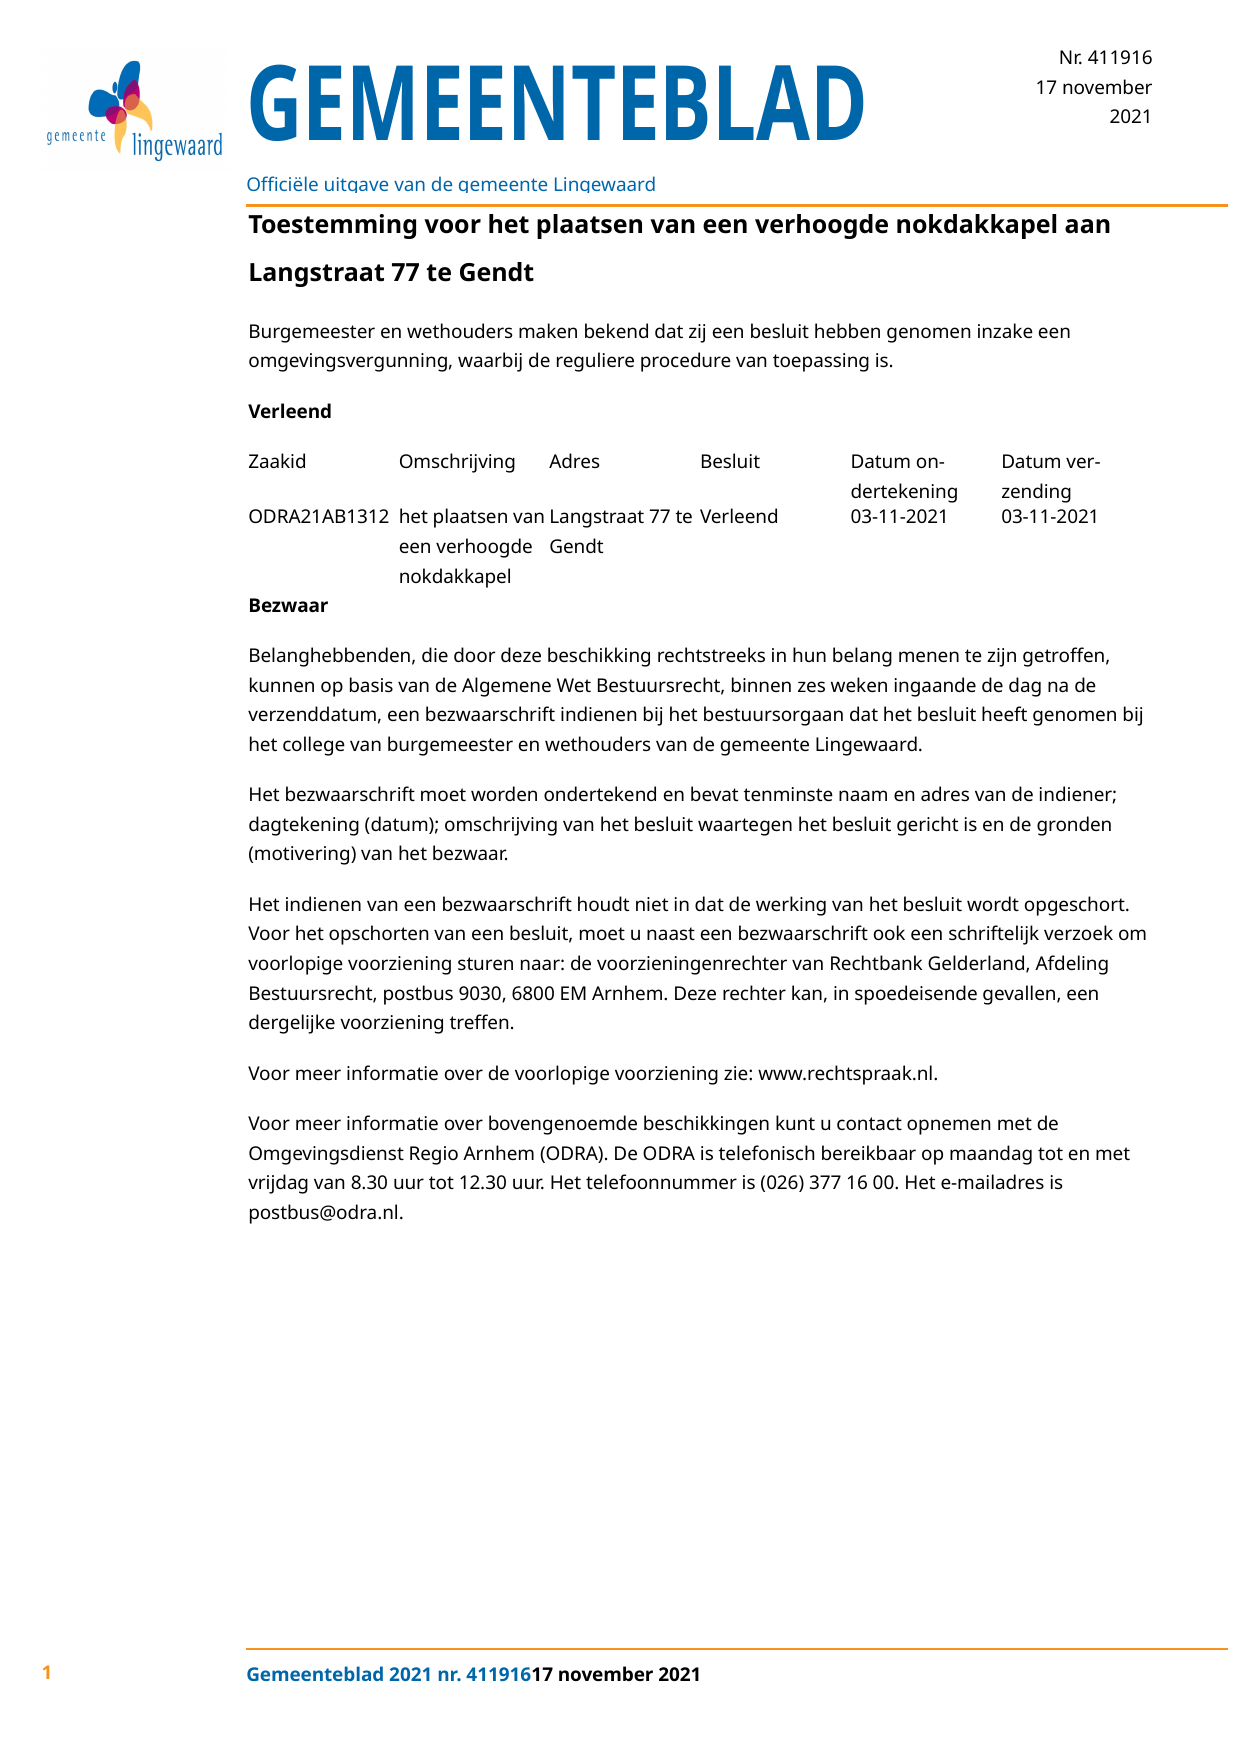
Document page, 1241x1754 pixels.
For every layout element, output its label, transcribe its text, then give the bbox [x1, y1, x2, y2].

text Burgemeester en wethouders maken bekend dat zij een besluit hebben genomen inzake een omgevingsvergunning, waarbij de reguliere procedure van toepassing is. [248, 318, 1152, 373]
text Bezwaar [248, 592, 1152, 618]
table_header Datum ver-zending [1001, 449, 1152, 504]
table_header Besluit [700, 449, 850, 504]
table_cell 03-11-2021 [1001, 504, 1152, 589]
text Belanghebbenden, die door deze beschikking rechtstreeks in hun belang menen te zijn getroffen, kunnen op basis van de Algemene Wet Bestuursrecht, binnen zes weken ingaande de dag na de verzenddatum, een bezwaarschrift indienen bij het bestuursorgaan dat het besluit heeft genomen bij het college van burgemeester en wethouders van de gemeente Lingewaard. [248, 642, 1152, 757]
text Voor meer informatie over bovengenoemde beschikkingen kunt u contact opnemen met de Omgevingsdienst Regio Arnhem (ODRA). De ODRA is telefonisch bereikbaar op maandag tot en met vrijdag van 8.30 uur tot 12.30 uur. Het telefoonnummer is (026) 377 16 00. Het e-mailadres is postbus@odra.nl. [248, 1110, 1152, 1225]
text Het indienen van een bezwaarschrift houdt niet in dat de werking van het besluit wordt opgeschort. Voor het opschorten van een besluit, moet u naast een bezwaarschrift ook een schriftelijk verzoek om voorlopige voorziening sturen naar: de voorzieningenrechter van Rechtbank Gelderland, Afdeling Bestuursrecht, postbus 9030, 6800 EM Arnhem. Deze rechter kan, in spoedeisende gevallen, een dergelijke voorziening treffen. [248, 891, 1152, 1035]
text Het bezwaarschrift moet worden ondertekend en bevat tenminste naam en adres van de indiener; dagtekening (datum); omschrijving van het besluit waartegen het besluit gericht is en de gronden (motivering) van het bezwaar. [248, 781, 1152, 866]
text Verleend [248, 398, 1152, 424]
table_cell Langstraat 77 te Gendt [549, 504, 700, 589]
text Voor meer informatie over de voorlopige voorziening zie: www.rechtspraak.nl. [248, 1060, 1152, 1086]
table_cell ODRA21AB1312 [248, 504, 398, 589]
table_cell Verleend [700, 504, 850, 589]
table_header Omschrijving [399, 449, 549, 504]
picture [41, 47, 231, 172]
text Toestemming voor het plaatsen van een verhoogde nokdakkapel aan Langstraat 77 te Gendt [248, 207, 1152, 288]
table_header Zaakid [248, 449, 398, 504]
table_header Datum on-dertekening [850, 449, 1001, 504]
table_header Adres [549, 449, 700, 504]
table_cell 03-11-2021 [850, 504, 1001, 589]
table_cell het plaatsen van een verhoogde nokdakkapel [399, 504, 549, 589]
